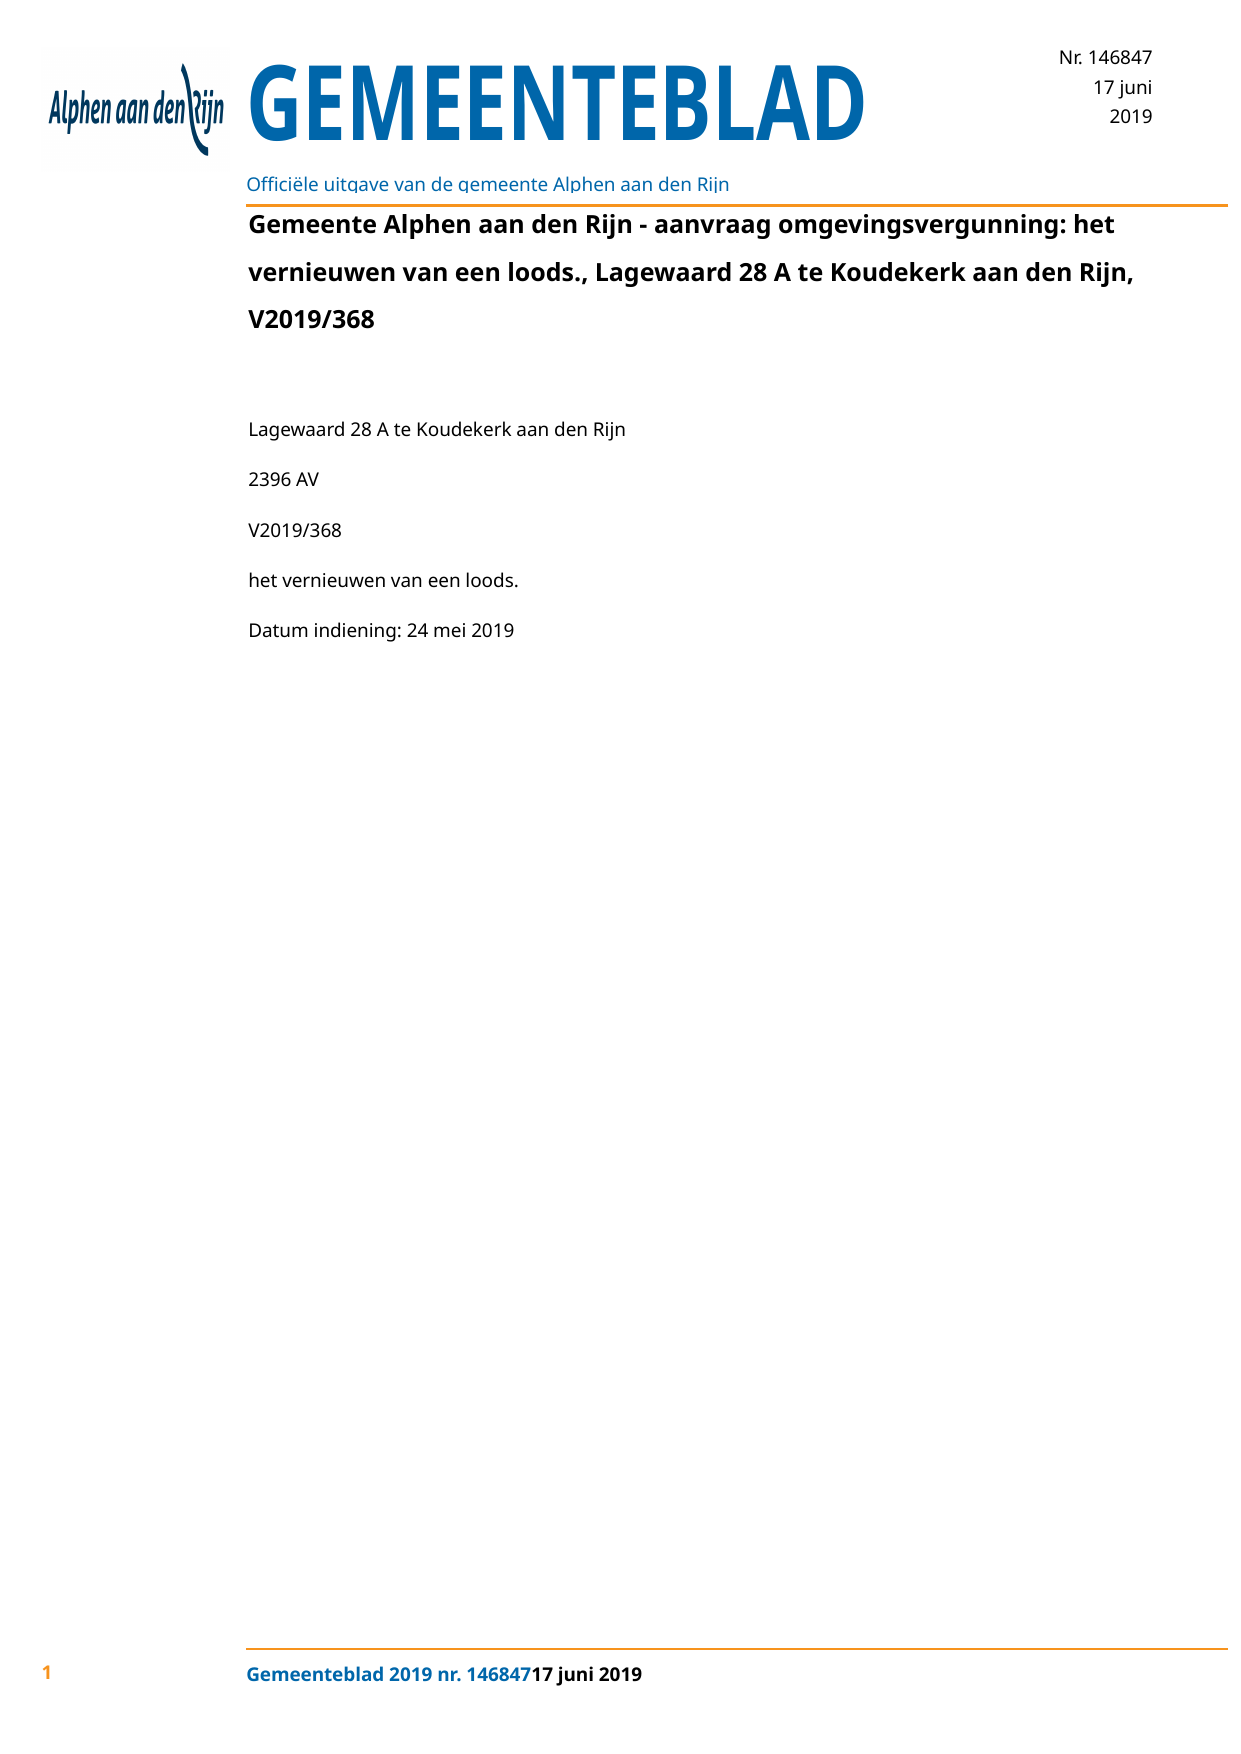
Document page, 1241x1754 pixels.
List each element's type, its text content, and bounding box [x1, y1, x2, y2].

text Datum indiening: 24 mei 2019 [248, 618, 1152, 643]
text het vernieuwen van een loods. [248, 567, 1152, 593]
text 2396 AV [248, 466, 1152, 492]
text Gemeente Alphen aan den Rijn - aanvraag omgevingsvergunning: het vernieuwen van een loods., Lagewaard 28 A te Koudekerk aan den Rijn, V2019/368 [248, 207, 1152, 336]
text V2019/368 [248, 517, 1152, 542]
picture [41, 47, 231, 172]
text Lagewaard 28 A te Koudekerk aan den Rijn [248, 416, 1152, 442]
